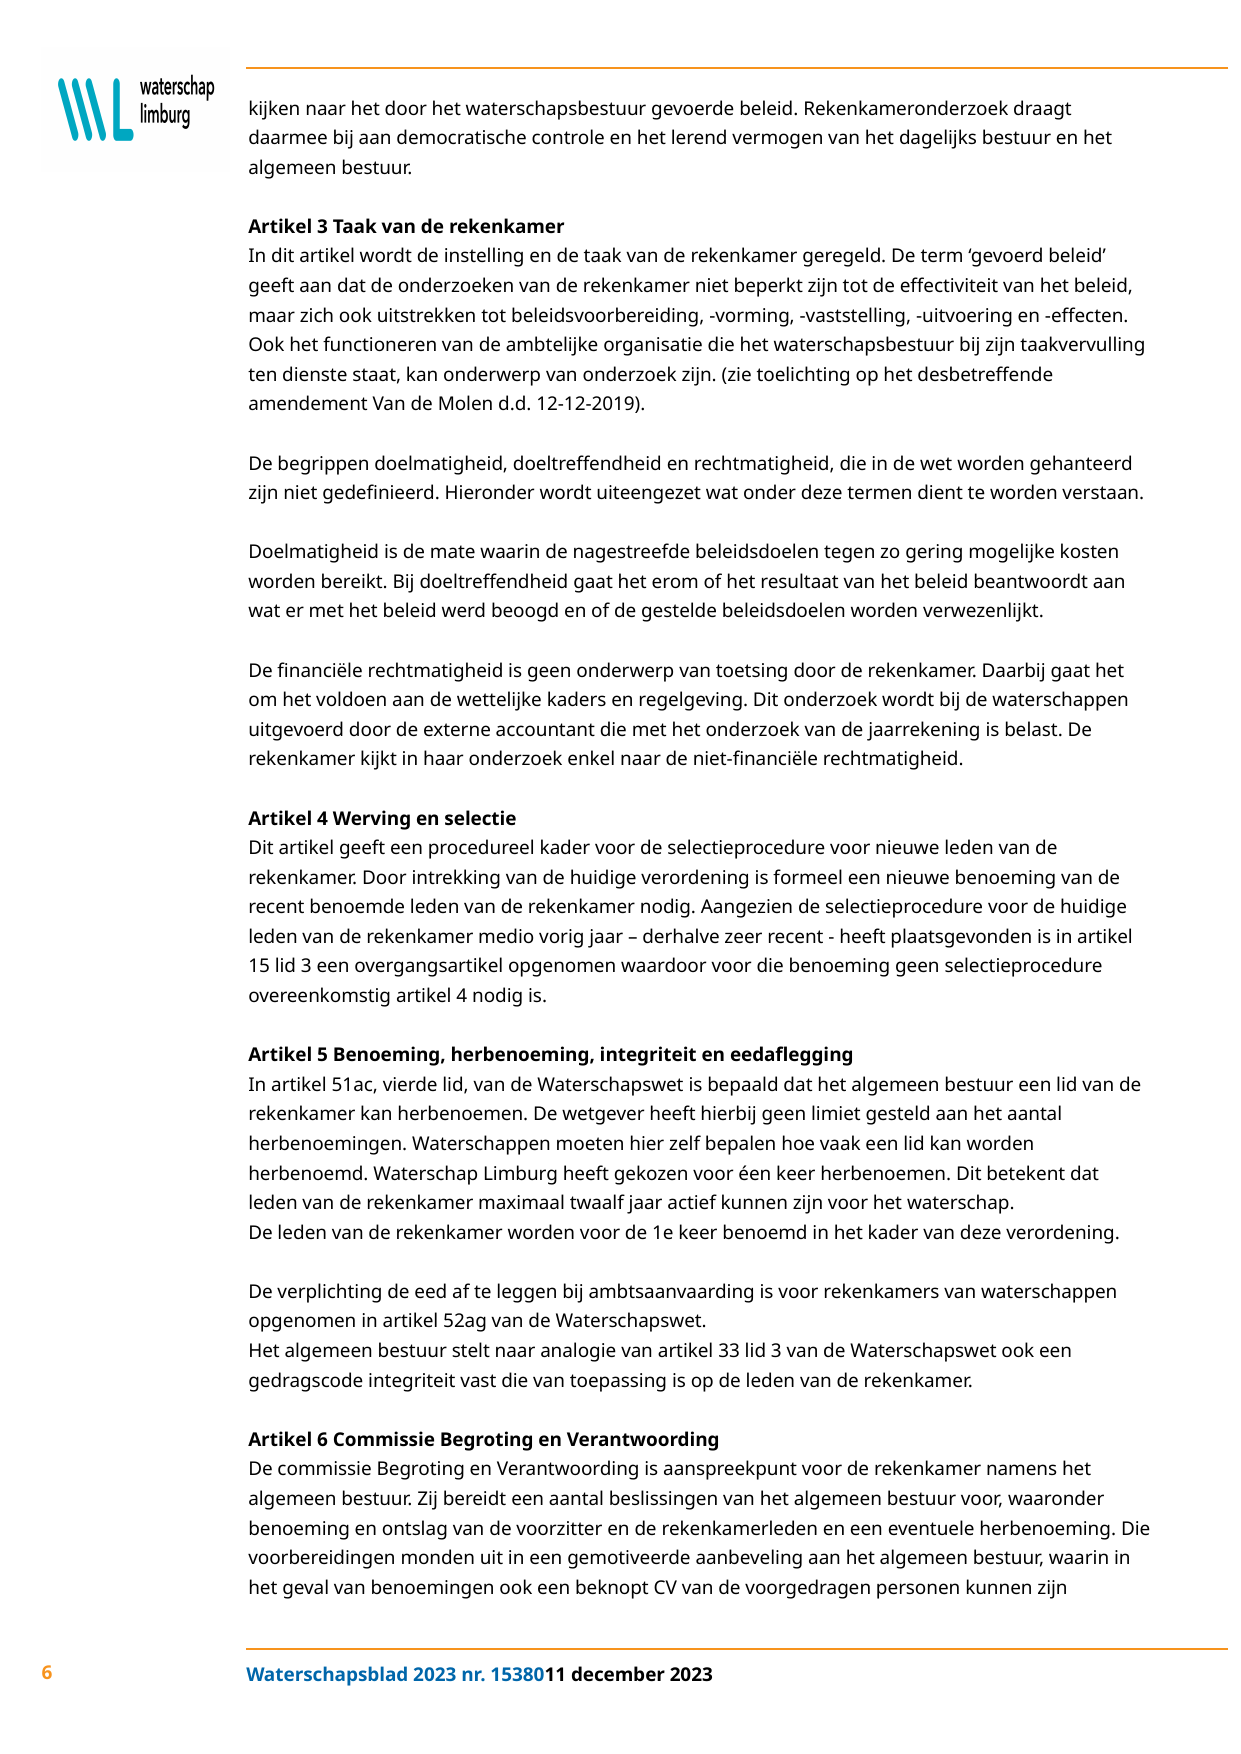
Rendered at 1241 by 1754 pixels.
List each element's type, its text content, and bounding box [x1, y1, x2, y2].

text Artikel 3 Taak van de rekenkamer [248, 213, 1152, 239]
text De financiële rechtmatigheid is geen onderwerp van toetsing door de rekenkamer. Daarbij gaat het om het voldoen aan de wettelijke kaders en regelgeving. Dit onderzoek wordt bij de waterschappen uitgevoerd door de externe accountant die met het onderzoek van de jaarrekening is belast. De rekenkamer kijkt in haar onderzoek enkel naar de niet-financiële rechtmatigheid. [248, 657, 1152, 771]
text In dit artikel wordt de instelling en de taak van de rekenkamer geregeld. De term ‘gevoerd beleid’ geeft aan dat de onderzoeken van de rekenkamer niet beperkt zijn tot de effectiviteit van het beleid, maar zich ook uitstrekken tot beleidsvoorbereiding, -vorming, -vaststelling, -uitvoering en -effecten. Ook het functioneren van de ambtelijke organisatie die het waterschapsbestuur bij zijn taakvervulling ten dienste staat, kan onderwerp van onderzoek zijn. (zie toelichting op het desbetreffende amendement Van de Molen d.d. 12-12-2019). [248, 243, 1152, 416]
text De begrippen doelmatigheid, doeltreffendheid en rechtmatigheid, die in de wet worden gehanteerd zijn niet gedefinieerd. Hieronder wordt uiteengezet wat onder deze termen dient te worden verstaan. [248, 450, 1152, 505]
text Artikel 5 Benoeming, herbenoeming, integriteit en eedaflegging [248, 1041, 1152, 1067]
text In artikel 51ac, vierde lid, van de Waterschapswet is bepaald dat het algemeen bestuur een lid van de rekenkamer kan herbenoemen. De wetgever heeft hierbij geen limiet gesteld aan het aantal herbenoemingen. Waterschappen moeten hier zelf bepalen hoe vaak een lid kan worden herbenoemd. Waterschap Limburg heeft gekozen voor éen keer herbenoemen. Dit betekent dat leden van de rekenkamer maximaal twaalf jaar actief kunnen zijn voor het waterschap. [248, 1071, 1152, 1215]
picture [41, 47, 231, 172]
text kijken naar het door het waterschapsbestuur gevoerde beleid. Rekenkameronderzoek draagt daarmee bij aan democratische controle en het lerend vermogen van het dagelijks bestuur en het algemeen bestuur. [248, 95, 1152, 180]
text Dit artikel geeft een procedureel kader voor de selectieprocedure voor nieuwe leden van de rekenkamer. Door intrekking van de huidige verordening is formeel een nieuwe benoeming van de recent benoemde leden van de rekenkamer nodig. Aangezien de selectieprocedure voor de huidige leden van de rekenkamer medio vorig jaar – derhalve zeer recent - heeft plaatsgevonden is in artikel 15 lid 3 een overgangsartikel opgenomen waardoor voor die benoeming geen selectieprocedure overeenkomstig artikel 4 nodig is. [248, 834, 1152, 1008]
text De commissie Begroting en Verantwoording is aanspreekpunt voor de rekenkamer namens het algemeen bestuur. Zij bereidt een aantal beslissingen van het algemeen bestuur voor, waaronder benoeming en ontslag van de voorzitter en de rekenkamerleden en een eventuele herbenoeming. Die voorbereidingen monden uit in een gemotiveerde aanbeveling aan het algemeen bestuur, waarin in het geval van benoemingen ook een beknopt CV van de voorgedragen personen kunnen zijn [248, 1456, 1152, 1600]
text Artikel 6 Commissie Begroting en Verantwoording [248, 1426, 1152, 1452]
text De verplichting de eed af te leggen bij ambtsaanvaarding is voor rekenkamers van waterschappen opgenomen in artikel 52ag van de Waterschapswet. [248, 1278, 1152, 1333]
text Doelmatigheid is de mate waarin de nagestreefde beleidsdoelen tegen zo gering mogelijke kosten worden bereikt. Bij doeltreffendheid gaat het erom of het resultaat van het beleid beantwoordt aan wat er met het beleid werd beoogd en of de gestelde beleidsdoelen worden verwezenlijkt. [248, 538, 1152, 623]
text Artikel 4 Werving en selectie [248, 805, 1152, 831]
text De leden van de rekenkamer worden voor de 1e keer benoemd in het kader van deze verordening. [248, 1219, 1152, 1245]
text Het algemeen bestuur stelt naar analogie van artikel 33 lid 3 van de Waterschapswet ook een gedragscode integriteit vast die van toepassing is op de leden van de rekenkamer. [248, 1337, 1152, 1393]
